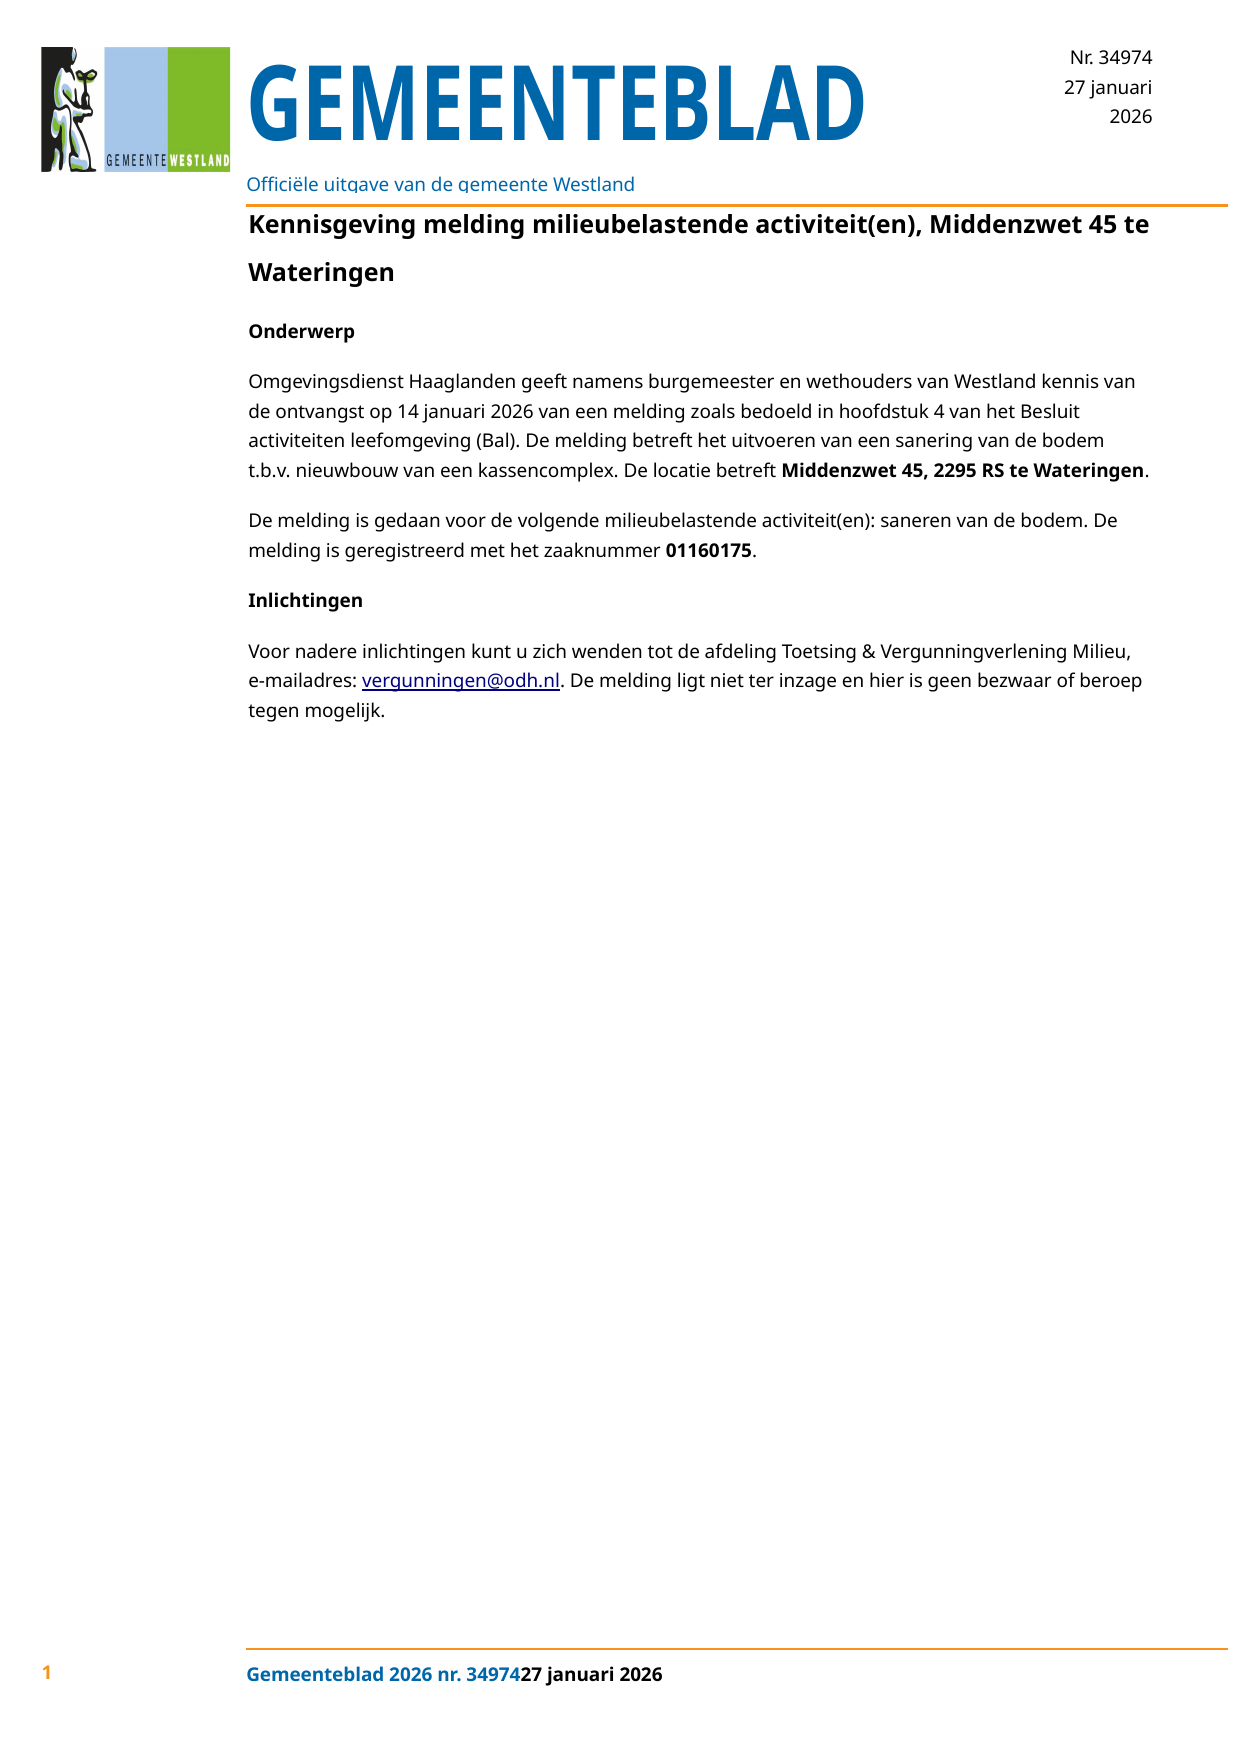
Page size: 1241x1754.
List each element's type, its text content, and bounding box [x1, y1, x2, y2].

text Omgevingsdienst Haaglanden geeft namens burgemeester en wethouders van Westland kennis van de ontvangst op 14 januari 2026 van een melding zoals bedoeld in hoofdstuk 4 van het Besluit activiteiten leefomgeving (Bal). De melding betreft het uitvoeren van een sanering van de bodem t.b.v. nieuwbouw van een kassencomplex. De locatie betreft Middenzwet 45, 2295 RS te Wateringen. [248, 368, 1152, 483]
text Onderwerp [248, 318, 1152, 344]
text Kennisgeving melding milieubelastende activiteit(en), Middenzwet 45 te Wateringen [248, 207, 1152, 288]
text Voor nadere inlichtingen kunt u zich wenden tot de afdeling Toetsing & Vergunningverlening Milieu, e-mailadres: vergunningen@odh.nl. De melding ligt niet ter inzage en hier is geen bezwaar of beroep tegen mogelijk. [248, 638, 1152, 723]
picture [41, 47, 231, 172]
text De melding is gedaan voor de volgende milieubelastende activiteit(en): saneren van de bodem. De melding is geregistreerd met het zaaknummer 01160175. [248, 507, 1152, 563]
text Inlichtingen [248, 587, 1152, 613]
